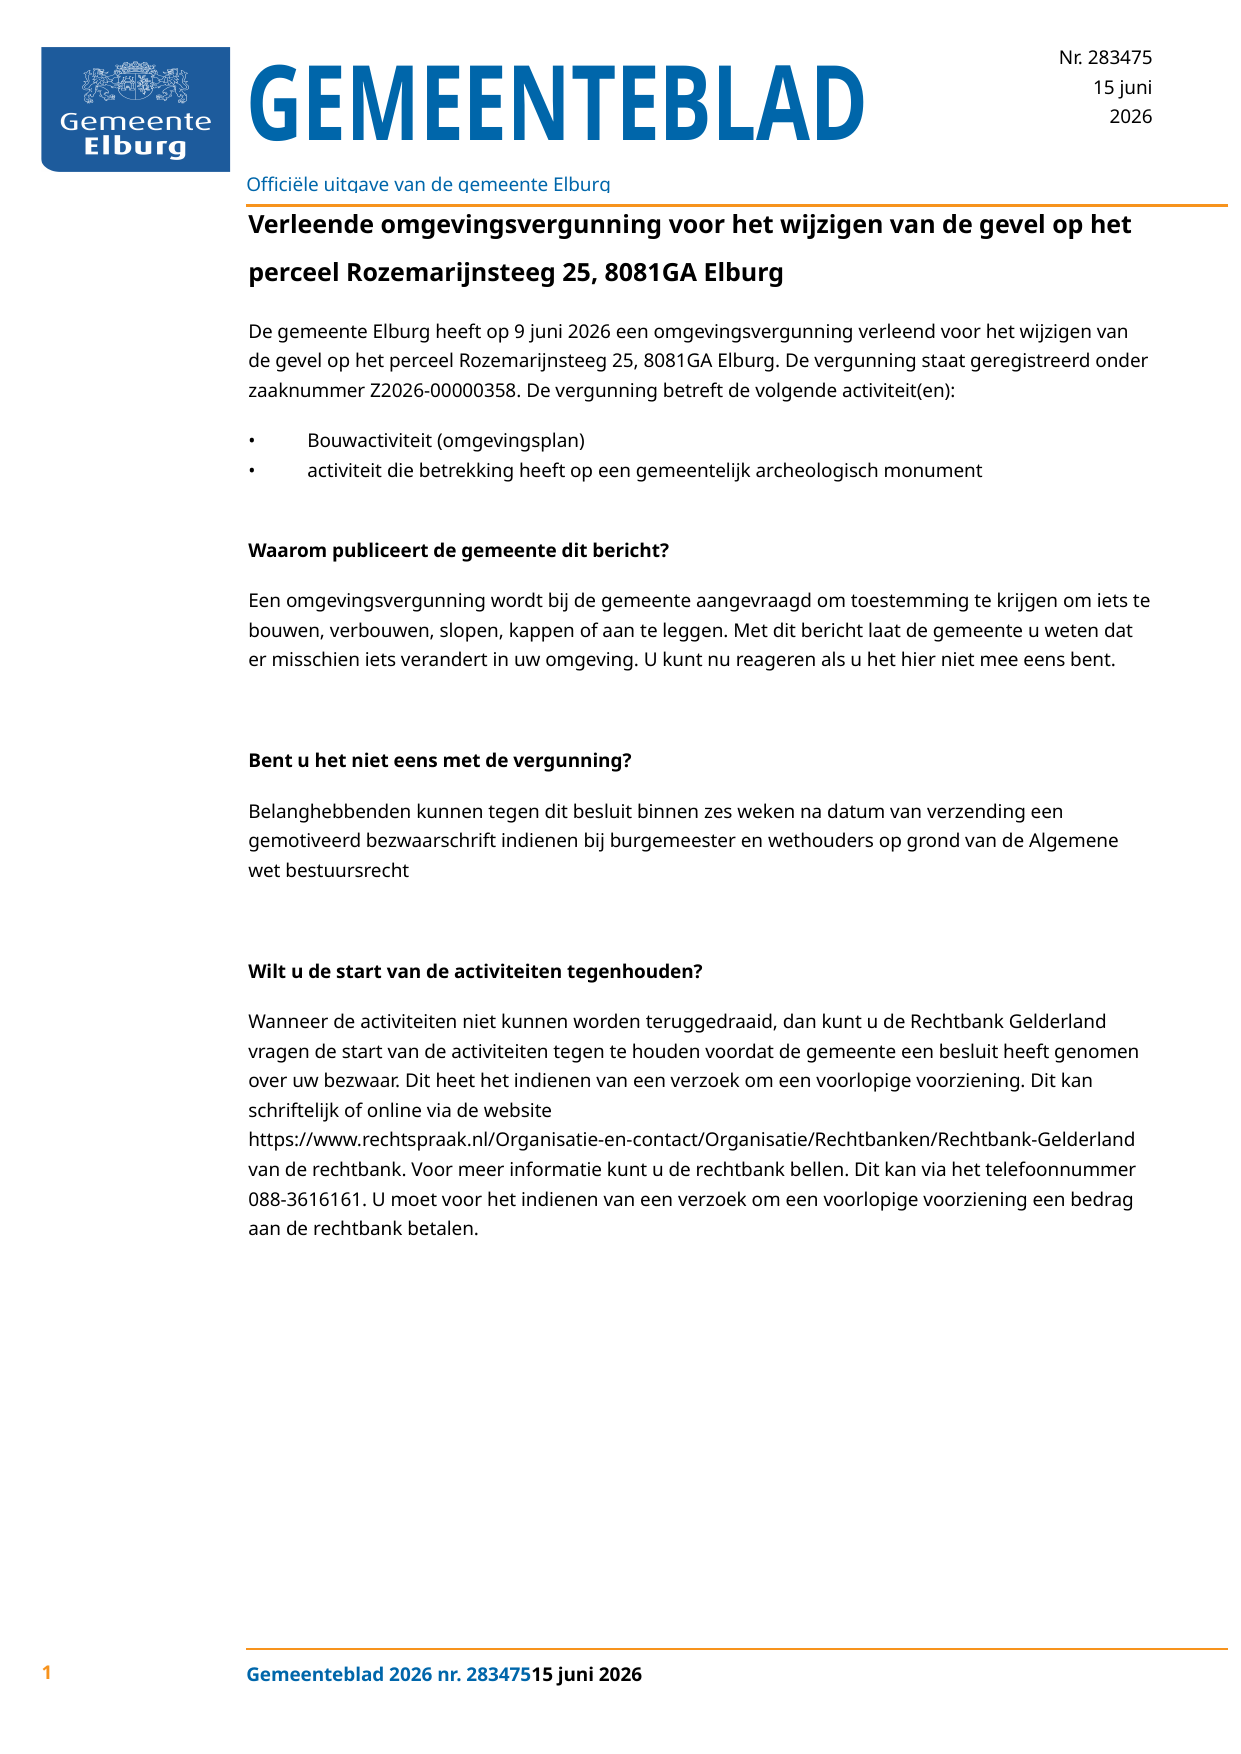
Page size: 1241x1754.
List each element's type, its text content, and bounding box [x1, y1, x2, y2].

text Bent u het niet eens met de vergunning? [248, 747, 1152, 773]
text De gemeente Elburg heeft op 9 juni 2026 een omgevingsvergunning verleend voor het wijzigen van de gevel op het perceel Rozemarijnsteeg 25, 8081GA Elburg. De vergunning staat geregistreerd onder zaaknummer Z2026-00000358. De vergunning betreft de volgende activiteit(en): [248, 318, 1152, 403]
text Een omgevingsvergunning wordt bij de gemeente aangevraagd om toestemming te krijgen om iets te bouwen, verbouwen, slopen, kappen of aan te leggen. Met dit bericht laat de gemeente u weten dat er misschien iets verandert in uw omgeving. U kunt nu reageren als u het hier niet mee eens bent. [248, 587, 1152, 672]
text Verleende omgevingsvergunning voor het wijzigen van de gevel op het perceel Rozemarijnsteeg 25, 8081GA Elburg [248, 207, 1152, 288]
text Waarom publiceert de gemeente dit bericht? [248, 537, 1152, 563]
text Wanneer de activiteiten niet kunnen worden teruggedraaid, dan kunt u de Rechtbank Gelderland vragen de start van de activiteiten tegen te houden voordat de gemeente een besluit heeft genomen over uw bezwaar. Dit heet het indienen van een verzoek om een voorlopige voorziening. Dit kan schriftelijk of online via de website https://www.rechtspraak.nl/Organisatie-en-contact/Organisatie/Rechtbanken/Rechtbank-Gelderland van de rechtbank. Voor meer informatie kunt u de rechtbank bellen. Dit kan via het telefoonnummer 088-3616161. U moet voor het indienen van een verzoek om een voorlopige voorziening een bedrag aan de rechtbank betalen. [248, 1008, 1152, 1241]
list Bouwactiviteit (omgevingsplan) [248, 427, 1152, 453]
text Wilt u de start van de activiteiten tegenhouden? [248, 958, 1152, 984]
picture [41, 47, 231, 172]
list activiteit die betrekking heeft op een gemeentelijk archeologisch monument [248, 457, 1152, 483]
text Belanghebbenden kunnen tegen dit besluit binnen zes weken na datum van verzending een gemotiveerd bezwaarschrift indienen bij burgemeester en wethouders op grond van de Algemene wet bestuursrecht [248, 798, 1152, 883]
